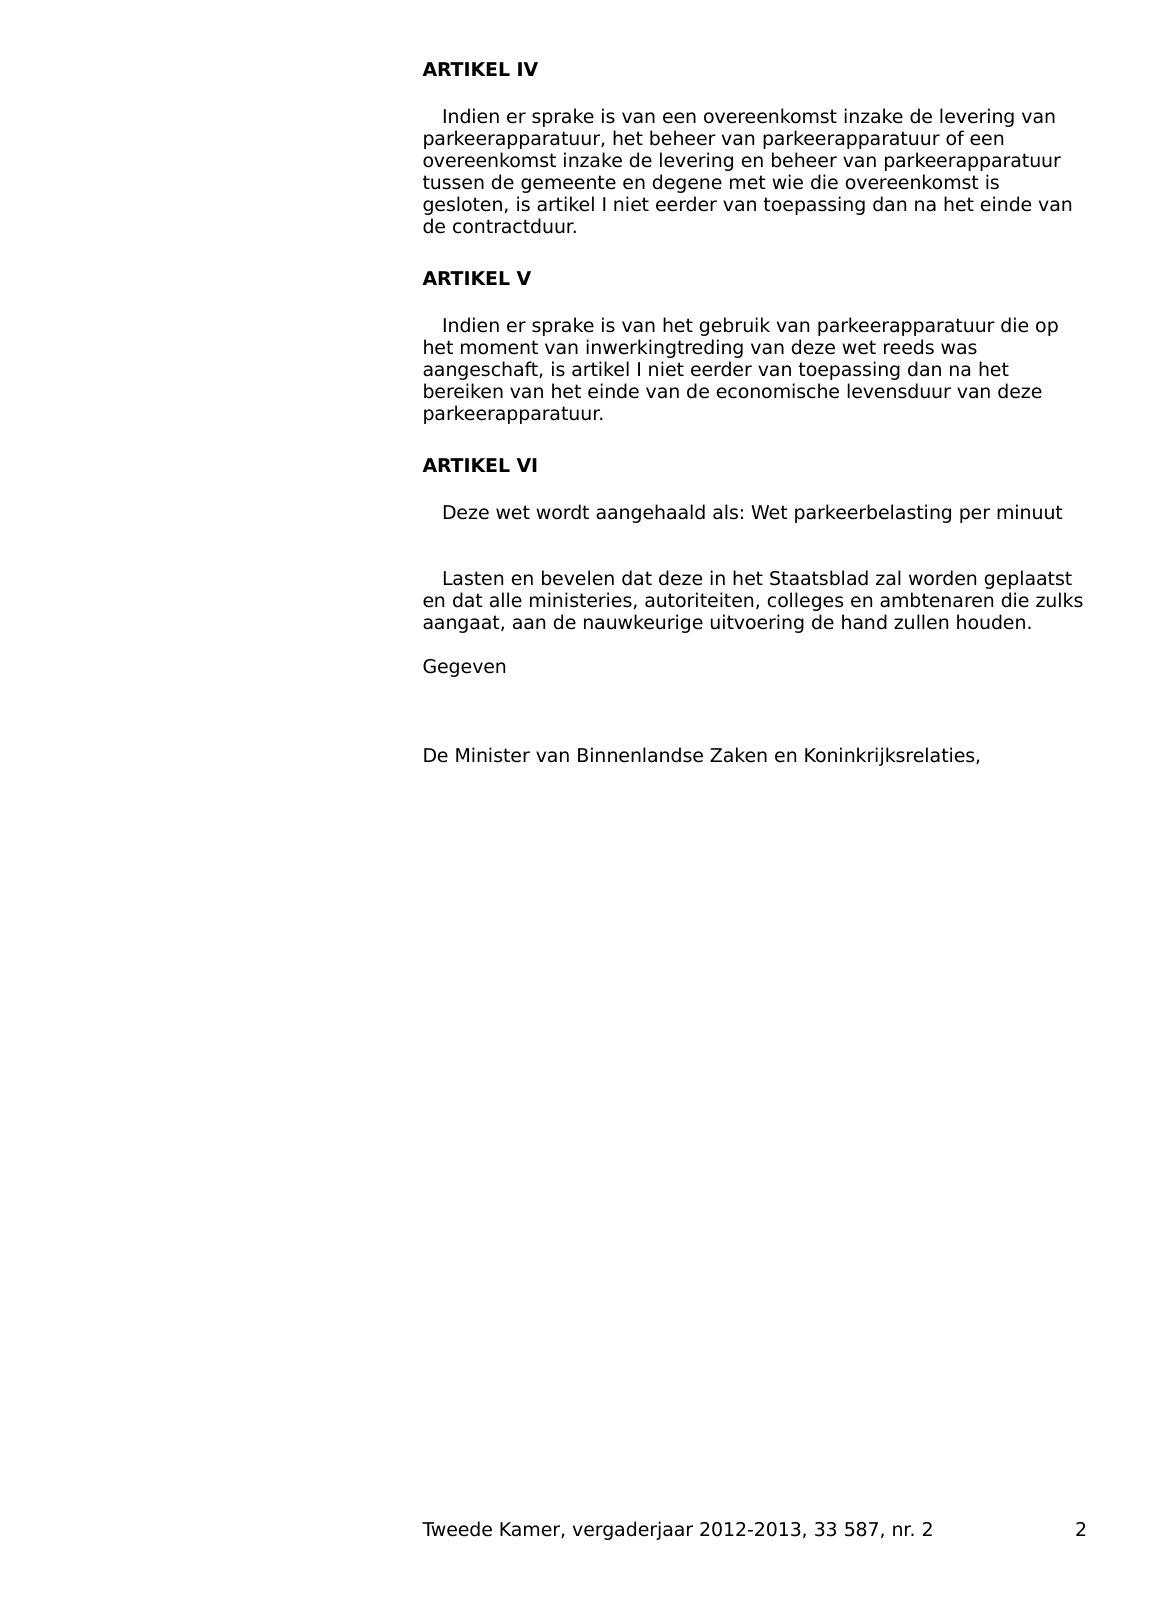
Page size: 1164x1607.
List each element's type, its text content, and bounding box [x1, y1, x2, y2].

text Gegeven [422, 656, 1087, 678]
text De Minister van Binnenlandse Zaken en Koninkrijksrelaties, [422, 745, 1087, 767]
text Lasten en bevelen dat deze in het Staatsblad zal worden geplaatst en dat alle ministeries, autoriteiten, colleges en ambtenaren die zulks aangaat, aan de nauwkeurige uitvoering de hand zullen houden. [422, 568, 1087, 634]
text Indien er sprake is van een overeenkomst inzake de levering van parkeerapparatuur, het beheer van parkeerapparatuur of een overeenkomst inzake de levering en beheer van parkeerapparatuur tussen de gemeente en degene met wie die overeenkomst is gesloten, is artikel I niet eerder van toepassing dan na het einde van de contractduur. [422, 106, 1087, 238]
subtitle ARTIKEL IV [422, 59, 1087, 81]
subtitle ARTIKEL V [422, 268, 1087, 290]
subtitle ARTIKEL VI [422, 455, 1087, 477]
text Deze wet wordt aangehaald als: Wet parkeerbelasting per minuut [422, 502, 1087, 524]
text Indien er sprake is van het gebruik van parkeerapparatuur die op het moment van inwerkingtreding van deze wet reeds was aangeschaft, is artikel I niet eerder van toepassing dan na het bereiken van het einde van de economische levensduur van deze parkeerapparatuur. [422, 315, 1087, 425]
